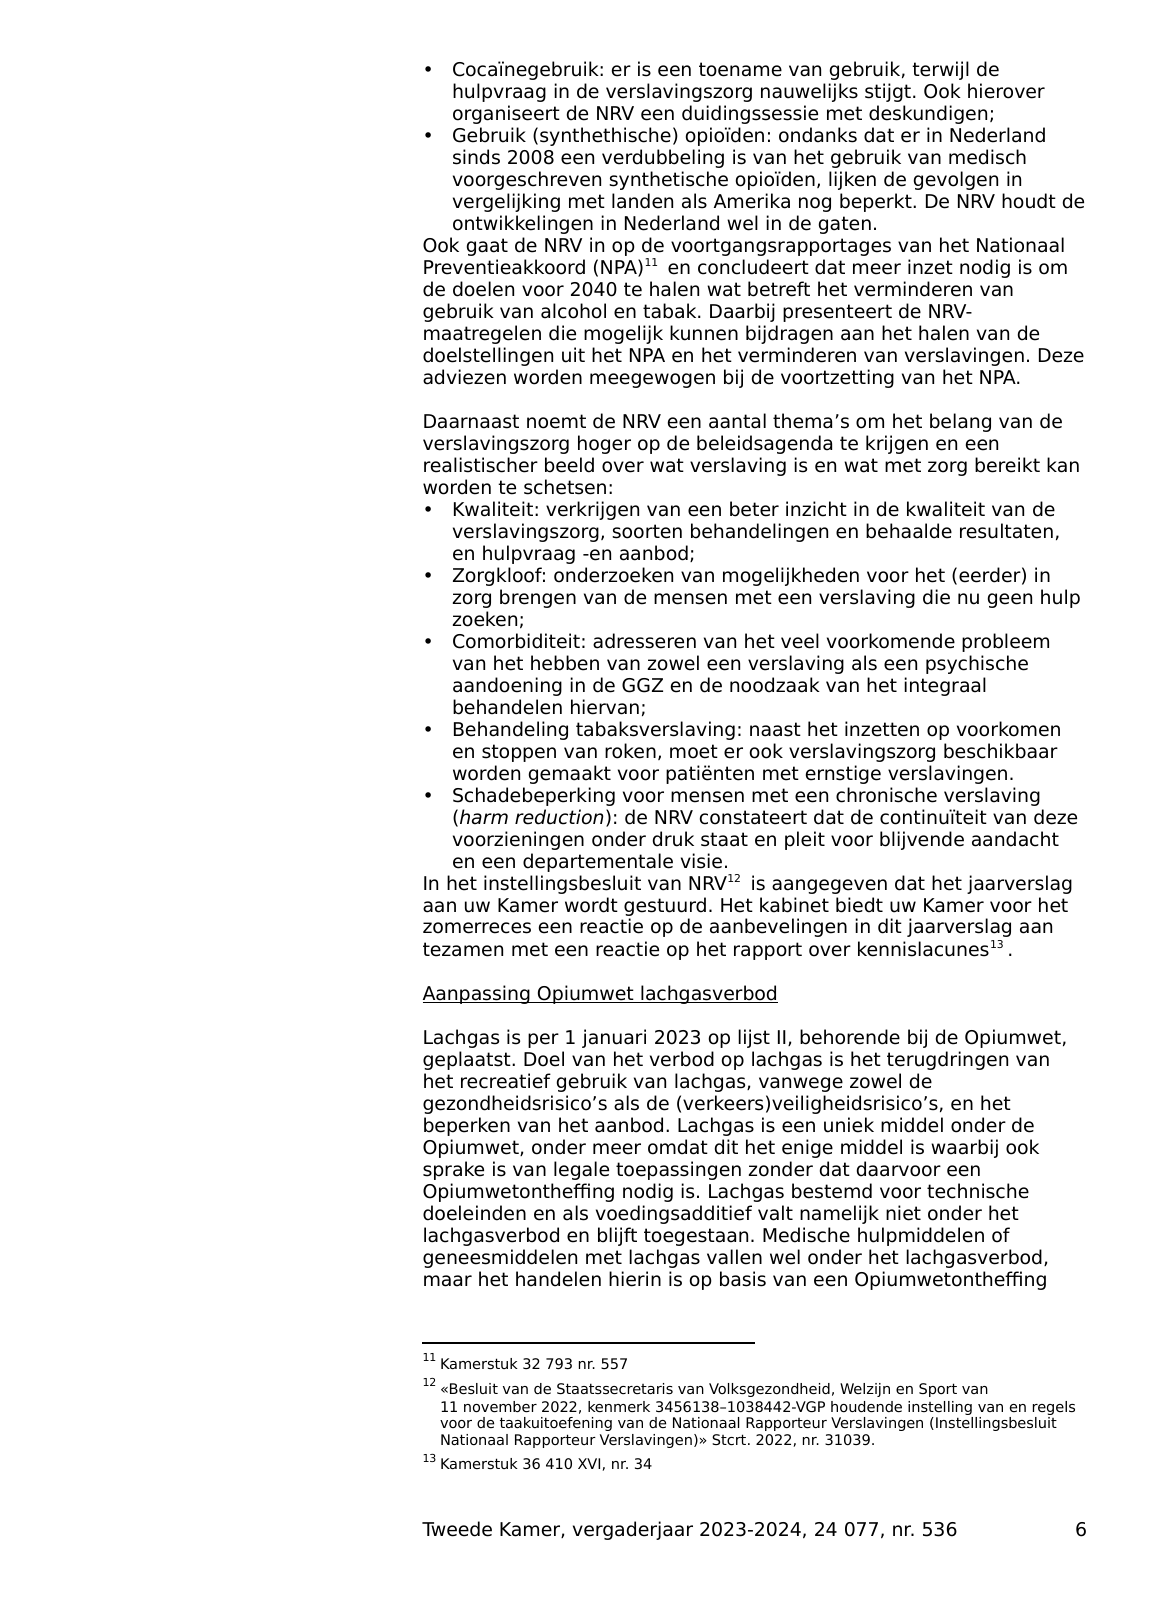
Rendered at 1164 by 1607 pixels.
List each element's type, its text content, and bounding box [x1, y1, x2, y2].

text • Kwaliteit: verkrijgen van een beter inzicht in de kwaliteit van de verslavingszorg, soorten behandelingen en behaalde resultaten, en hulpvraag -en aanbod; [422, 499, 1087, 565]
text • Comorbiditeit: adresseren van het veel voorkomende probleem van het hebben van zowel een verslaving als een psychische aandoening in de GGZ en de noodzaak van het integraal behandelen hiervan; [422, 631, 1087, 719]
text • Zorgkloof: onderzoeken van mogelijkheden voor het (eerder) in zorg brengen van de mensen met een verslaving die nu geen hulp zoeken; [422, 565, 1087, 631]
text Ook gaat de NRV in op de voortgangsrapportages van het Nationaal Preventieakkoord (NPA) en concludeert dat meer inzet nodig is om de doelen voor 2040 te halen wat betreft het verminderen van gebruik van alcohol en tabak. Daarbij presenteert de NRV-maatregelen die mogelijk kunnen bijdragen aan het halen van de doelstellingen uit het NPA en het verminderen van verslavingen. Deze adviezen worden meegewogen bij de voortzetting van het NPA. [422, 235, 1087, 389]
text Kamerstuk 36 410 XVI, nr. 34 [422, 1452, 1087, 1474]
text • Behandeling tabaksverslaving: naast het inzetten op voorkomen en stoppen van roken, moet er ook verslavingszorg beschikbaar worden gemaakt voor patiënten met ernstige verslavingen. [422, 719, 1087, 784]
text • Schadebeperking voor mensen met een chronische verslaving (harm reduction): de NRV constateert dat de continuïteit van deze voorzieningen onder druk staat en pleit voor blijvende aandacht en een departementale visie. [422, 784, 1087, 872]
text «Besluit van de Staatssecretaris van Volksgezondheid, Welzijn en Sport van 11 november 2022, kenmerk 3456138–1038442-VGP houdende instelling van en regels voor de taakuitoefening van de Nationaal Rapporteur Verslavingen (Instellingsbesluit Nationaal Rapporteur Verslavingen)» Stcrt. 2022, nr. 31039. [422, 1377, 1087, 1449]
text • Cocaïnegebruik: er is een toename van gebruik, terwijl de hulpvraag in de verslavingszorg nauwelijks stijgt. Ook hierover organiseert de NRV een duidingssessie met deskundigen; [422, 59, 1087, 125]
text • Gebruik (synthethische) opioïden: ondanks dat er in Nederland sinds 2008 een verdubbeling is van het gebruik van medisch voorgeschreven synthetische opioïden, lijken de gevolgen in vergelijking met landen als Amerika nog beperkt. De NRV houdt de ontwikkelingen in Nederland wel in de gaten. [422, 125, 1087, 235]
text Lachgas is per 1 januari 2023 op lijst II, behorende bij de Opiumwet, geplaatst. Doel van het verbod op lachgas is het terugdringen van het recreatief gebruik van lachgas, vanwege zowel de gezondheidsrisico’s als de (verkeers)veiligheidsrisico’s, en het beperken van het aanbod. Lachgas is een uniek middel onder de Opiumwet, onder meer omdat dit het enige middel is waarbij ook sprake is van legale toepassingen zonder dat daarvoor een Opiumwetontheffing nodig is. Lachgas bestemd voor technische doeleinden en als voedingsadditief valt namelijk niet onder het lachgasverbod en blijft toegestaan. Medische hulpmiddelen of geneesmiddelen met lachgas vallen wel onder het lachgasverbod, maar het handelen hierin is op basis van een Opiumwetontheffing [422, 1027, 1087, 1291]
subtitle Aanpassing Opiumwet lachgasverbod [422, 983, 1087, 1004]
text Kamerstuk 32 793 nr. 557 [422, 1352, 1087, 1374]
text In het instellingsbesluit van NRV is aangegeven dat het jaarverslag aan uw Kamer wordt gestuurd. Het kabinet biedt uw Kamer voor het zomerreces een reactie op de aanbevelingen in dit jaarverslag aan tezamen met een reactie op het rapport over kennislacunes. [422, 872, 1087, 960]
text Daarnaast noemt de NRV een aantal thema’s om het belang van de verslavingszorg hoger op de beleidsagenda te krijgen en een realistischer beeld over wat verslaving is en wat met zorg bereikt kan worden te schetsen: [422, 411, 1087, 499]
